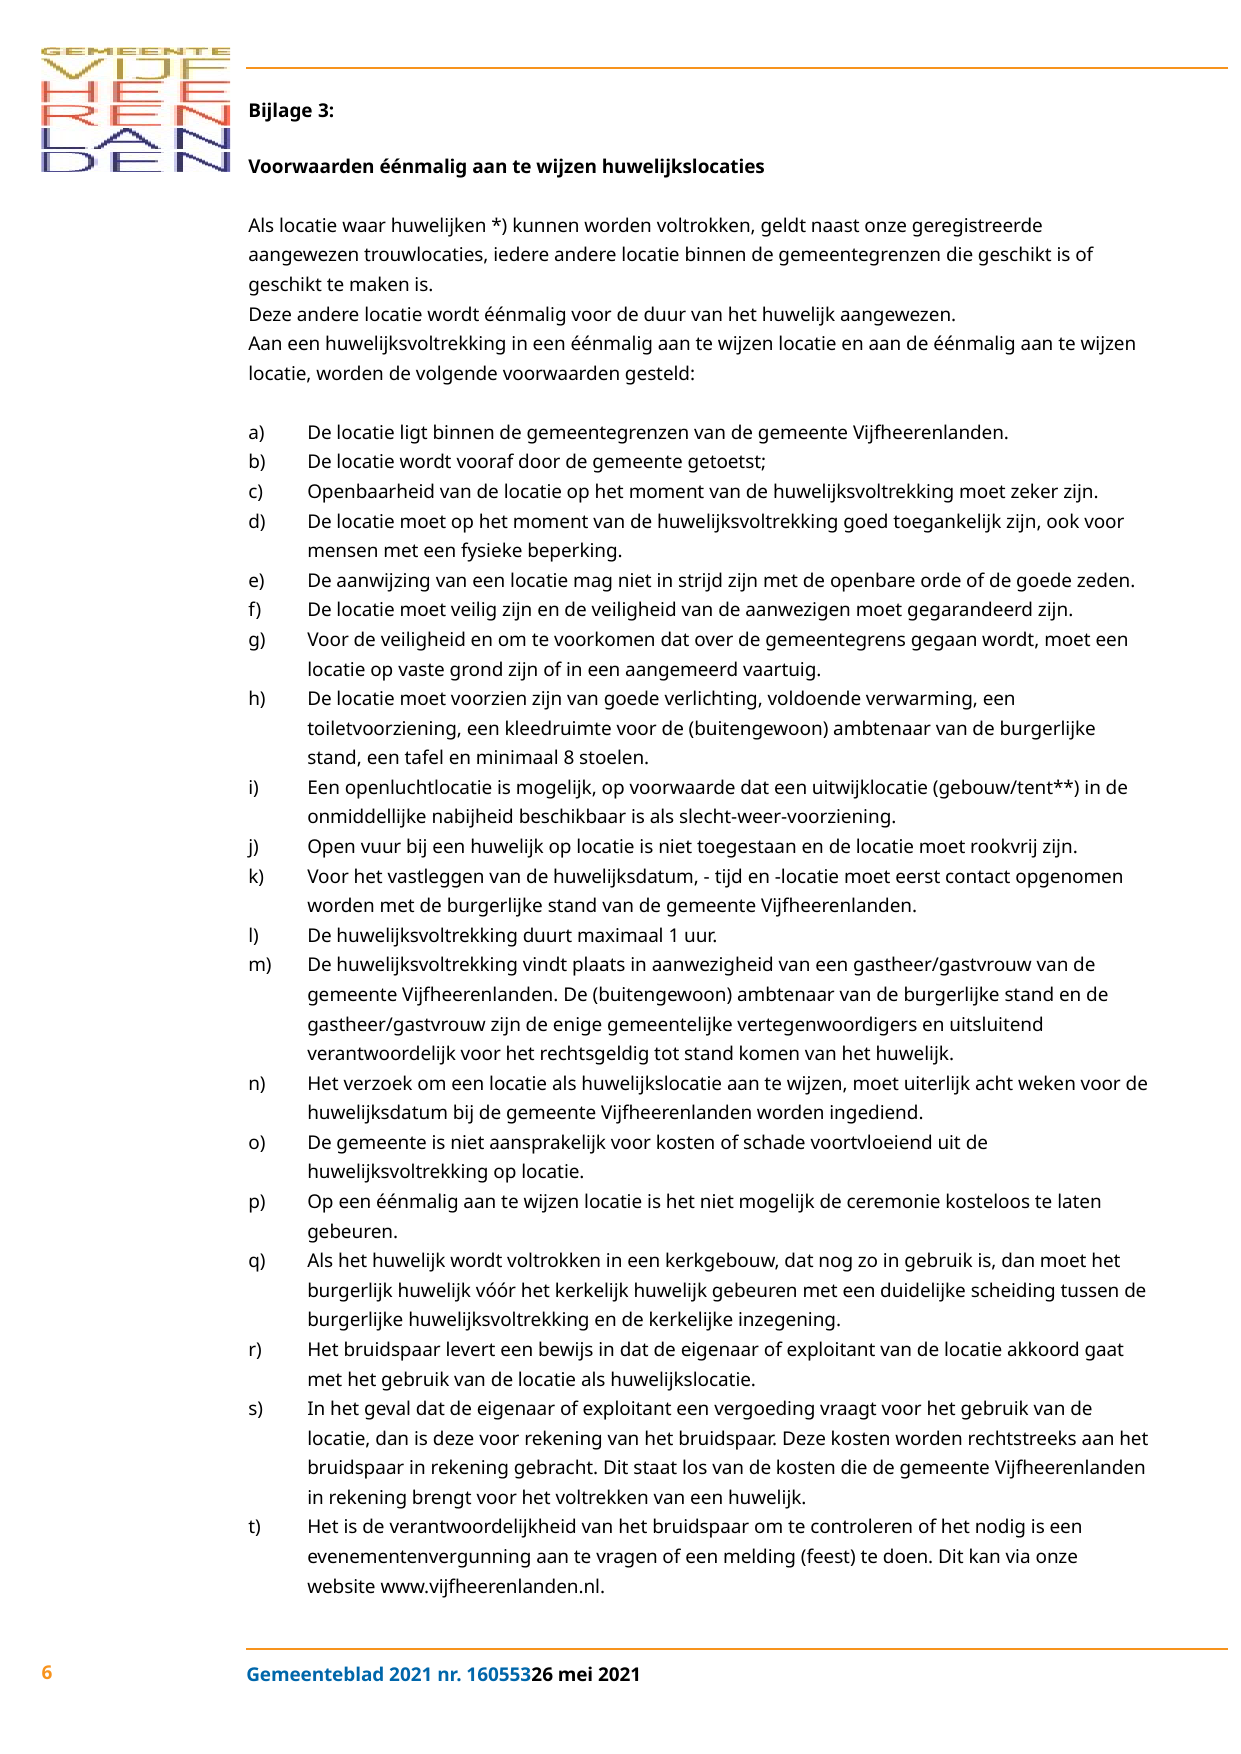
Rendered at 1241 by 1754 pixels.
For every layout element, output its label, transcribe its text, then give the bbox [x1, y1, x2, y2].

list Open vuur bij een huwelijk op locatie is niet toegestaan en de locatie moet rookvrij zijn. [248, 833, 1152, 859]
list De locatie wordt vooraf door de gemeente getoetst; [248, 449, 1152, 474]
list Openbaarheid van de locatie op het moment van de huwelijksvoltrekking moet zeker zijn. [248, 478, 1152, 504]
picture [41, 47, 231, 172]
list Voor de veiligheid en om te voorkomen dat over de gemeentegrens gegaan wordt, moet een locatie op vaste grond zijn of in een aangemeerd vaartuig. [248, 626, 1152, 682]
list De huwelijksvoltrekking vindt plaats in aanwezigheid van een gastheer/gastvrouw van de gemeente Vijfheerenlanden. De (buitengewoon) ambtenaar van de burgerlijke stand en de gastheer/gastvrouw zijn de enige gemeentelijke vertegenwoordigers en uitsluitend verantwoordelijk voor het rechtsgeldig tot stand komen van het huwelijk. [248, 952, 1152, 1066]
list In het geval dat de eigenaar of exploitant een vergoeding vraagt voor het gebruik van de locatie, dan is deze voor rekening van het bruidspaar. Deze kosten worden rechtstreeks aan het bruidspaar in rekening gebracht. Dit staat los van de kosten die de gemeente Vijfheerenlanden in rekening brengt voor het voltrekken van een huwelijk. [248, 1395, 1152, 1510]
list De locatie ligt binnen de gemeentegrenzen van de gemeente Vijfheerenlanden. [248, 419, 1152, 445]
list Op een éénmalig aan te wijzen locatie is het niet mogelijk de ceremonie kosteloos te laten gebeuren. [248, 1188, 1152, 1244]
list Het is de verantwoordelijkheid van het bruidspaar om te controleren of het nodig is een evenementenvergunning aan te vragen of een melding (feest) te doen. Dit kan via onze website www.vijfheerenlanden.nl. [248, 1514, 1152, 1599]
list Het verzoek om een locatie als huwelijkslocatie aan te wijzen, moet uiterlijk acht weken voor de huwelijksdatum bij de gemeente Vijfheerenlanden worden ingediend. [248, 1070, 1152, 1125]
list De locatie moet veilig zijn en de veiligheid van de aanwezigen moet gegarandeerd zijn. [248, 597, 1152, 622]
list De locatie moet voorzien zijn van goede verlichting, voldoende verwarming, een toiletvoorziening, een kleedruimte voor de (buitengewoon) ambtenaar van de burgerlijke stand, een tafel en minimaal 8 stoelen. [248, 685, 1152, 770]
list De huwelijksvoltrekking duurt maximaal 1 uur. [248, 922, 1152, 948]
list Het bruidspaar levert een bewijs in dat de eigenaar of exploitant van de locatie akkoord gaat met het gebruik van de locatie als huwelijkslocatie. [248, 1336, 1152, 1392]
list De aanwijzing van een locatie mag niet in strijd zijn met de openbare orde of de goede zeden. [248, 567, 1152, 593]
text Voorwaarden éénmalig aan te wijzen huwelijkslocaties [248, 153, 1152, 179]
text Als locatie waar huwelijken *) kunnen worden voltrokken, geldt naast onze geregistreerde aangewezen trouwlocaties, iedere andere locatie binnen de gemeentegrenzen die geschikt is of geschikt te maken is. [248, 212, 1152, 297]
text Deze andere locatie wordt éénmalig voor de duur van het huwelijk aangewezen. [248, 301, 1152, 327]
text Bijlage 3: [248, 95, 1152, 123]
text Aan een huwelijksvoltrekking in een éénmalig aan te wijzen locatie en aan de éénmalig aan te wijzen locatie, worden de volgende voorwaarden gesteld: [248, 330, 1152, 386]
list Een openluchtlocatie is mogelijk, op voorwaarde dat een uitwijklocatie (gebouw/tent**) in de onmiddellijke nabijheid beschikbaar is als slecht-weer-voorziening. [248, 774, 1152, 829]
list Als het huwelijk wordt voltrokken in een kerkgebouw, dat nog zo in gebruik is, dan moet het burgerlijk huwelijk vóór het kerkelijk huwelijk gebeuren met een duidelijke scheiding tussen de burgerlijke huwelijksvoltrekking en de kerkelijke inzegening. [248, 1247, 1152, 1332]
list De locatie moet op het moment van de huwelijksvoltrekking goed toegankelijk zijn, ook voor mensen met een fysieke beperking. [248, 508, 1152, 563]
list Voor het vastleggen van de huwelijksdatum, - tijd en -locatie moet eerst contact opgenomen worden met de burgerlijke stand van de gemeente Vijfheerenlanden. [248, 863, 1152, 918]
list De gemeente is niet aansprakelijk voor kosten of schade voortvloeiend uit de huwelijksvoltrekking op locatie. [248, 1129, 1152, 1184]
